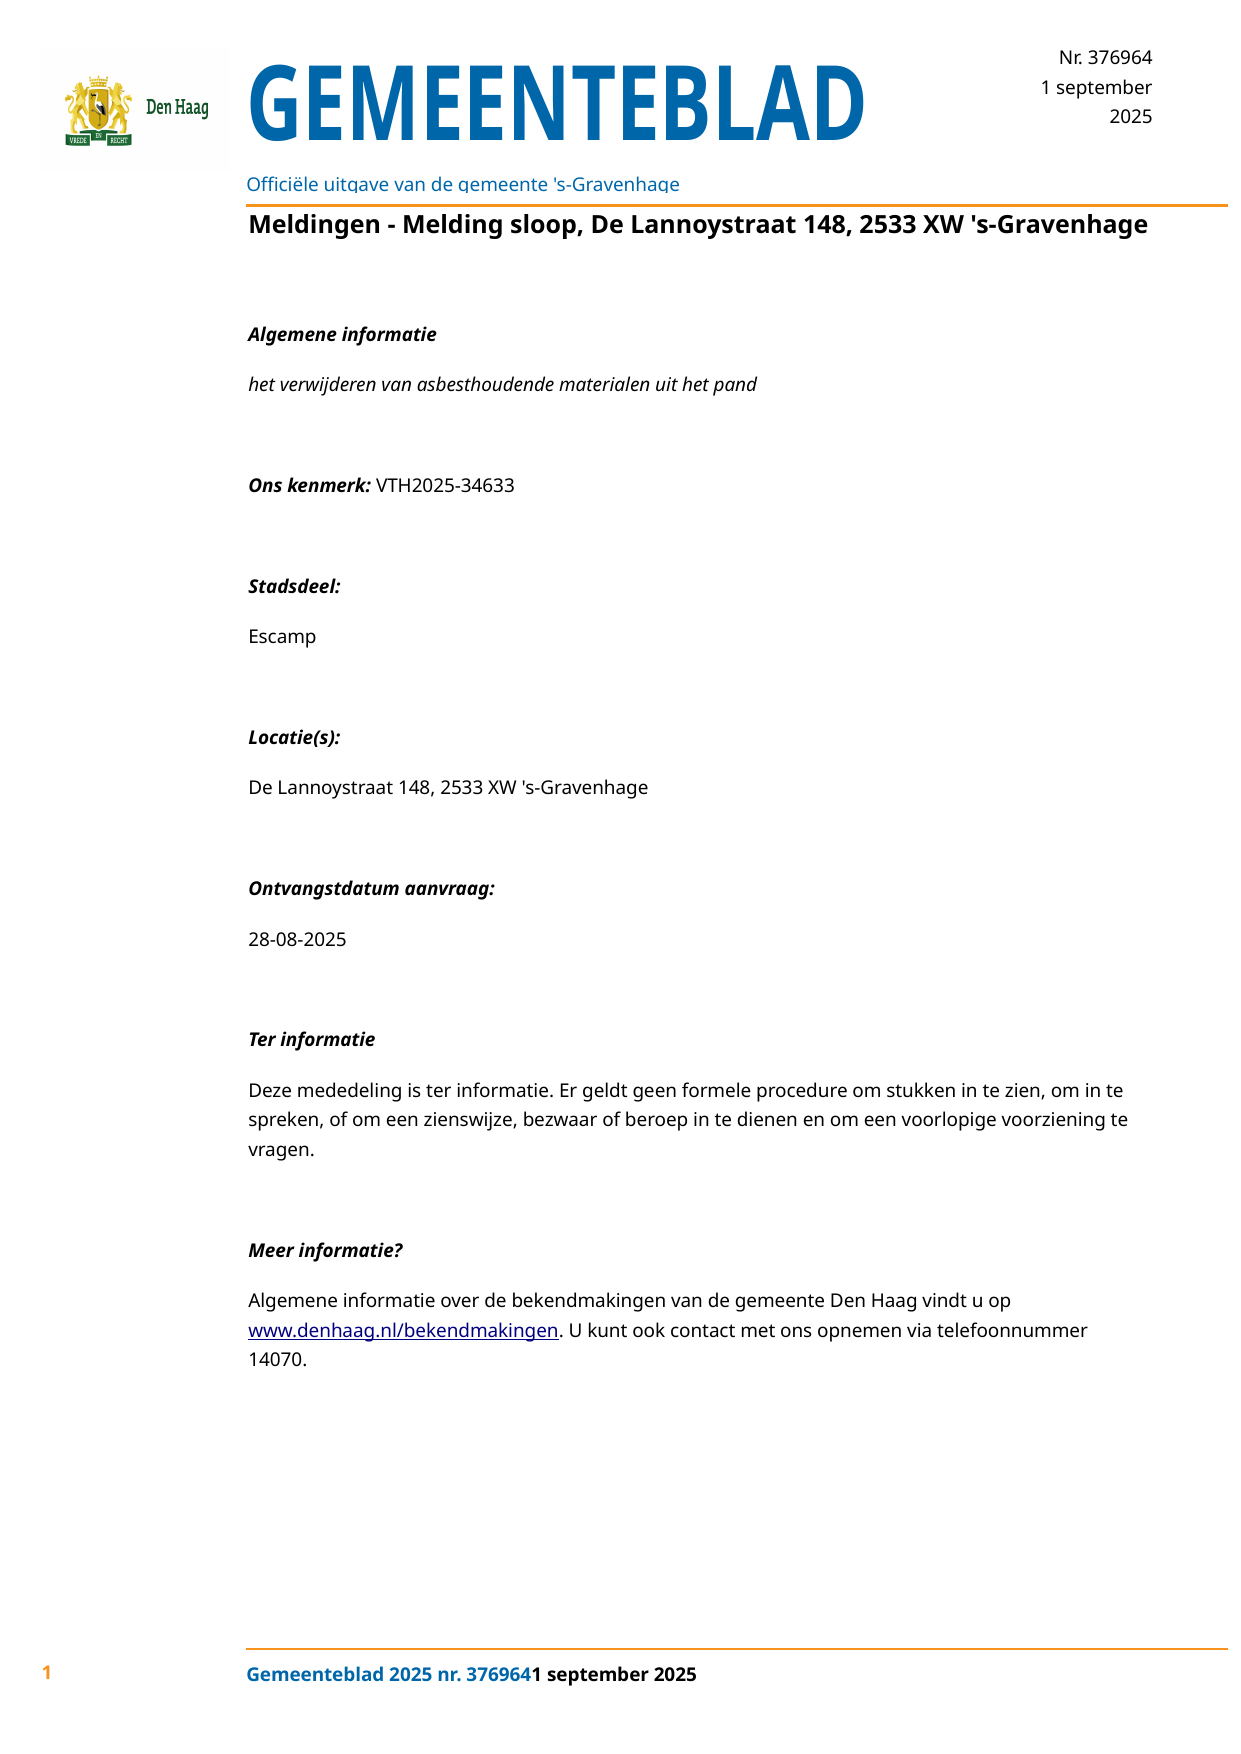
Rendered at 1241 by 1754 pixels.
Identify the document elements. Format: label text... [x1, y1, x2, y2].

text Algemene informatie [248, 321, 1152, 346]
text Escamp [248, 623, 1152, 649]
picture [41, 47, 231, 172]
text het verwijderen van asbesthoudende materialen uit het pand [248, 371, 1152, 397]
text Deze mededeling is ter informatie. Er geldt geen formele procedure om stukken in te zien, om in te spreken, of om een zienswijze, bezwaar of beroep in te dienen en om een voorlopige voorziening te vragen. [248, 1077, 1152, 1162]
text Algemene informatie over de bekendmakingen van de gemeente Den Haag vindt u op www.denhaag.nl/bekendmakingen. U kunt ook contact met ons opnemen via telefoonnummer 14070. [248, 1287, 1152, 1372]
text Meer informatie? [248, 1237, 1152, 1263]
text Ons kenmerk: VTH2025-34633 [248, 472, 1152, 498]
text Ontvangstdatum aanvraag: [248, 875, 1152, 901]
text Ter informatie [248, 1027, 1152, 1052]
text Locatie(s): [248, 724, 1152, 750]
text Meldingen - Melding sloop, De Lannoystraat 148, 2533 XW 's-Gravenhage [248, 207, 1152, 241]
text Stadsdeel: [248, 573, 1152, 598]
text De Lannoystraat 148, 2533 XW 's-Gravenhage [248, 774, 1152, 800]
text 28-08-2025 [248, 926, 1152, 951]
